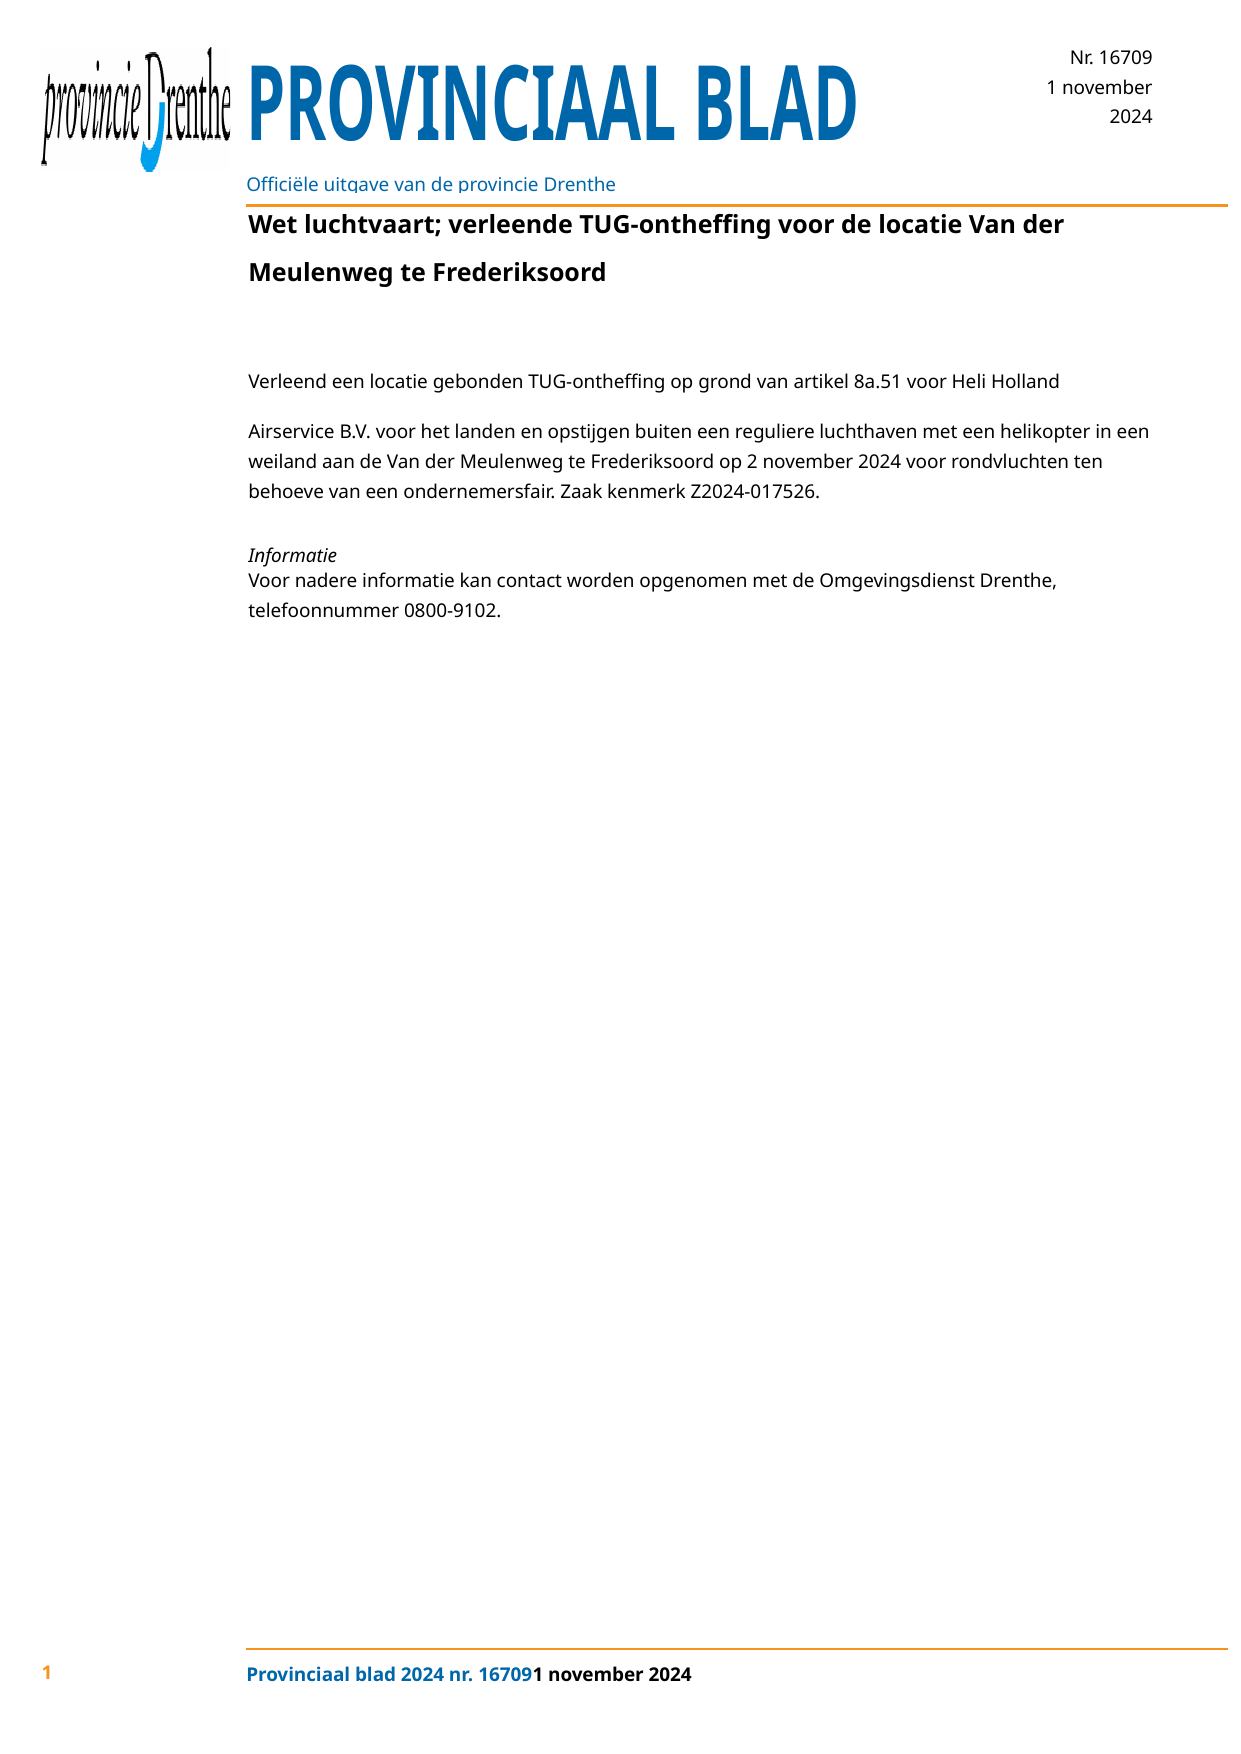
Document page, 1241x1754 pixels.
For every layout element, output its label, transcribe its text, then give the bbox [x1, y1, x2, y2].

text Wet luchtvaart; verleende TUG-ontheffing voor de locatie Van der Meulenweg te Frederiksoord [248, 207, 1152, 288]
text Informatie [248, 542, 1152, 568]
picture [41, 47, 231, 172]
text Airservice B.V. voor het landen en opstijgen buiten een reguliere luchthaven met een helikopter in een weiland aan de Van der Meulenweg te Frederiksoord op 2 november 2024 voor rondvluchten ten behoeve van een ondernemersfair. Zaak kenmerk Z2024-017526. [248, 419, 1152, 504]
text Voor nadere informatie kan contact worden opgenomen met de Omgevingsdienst Drenthe, telefoonnummer 0800-9102. [248, 568, 1152, 623]
text Verleend een locatie gebonden TUG-ontheffing op grond van artikel 8a.51 voor Heli Holland [248, 368, 1152, 394]
